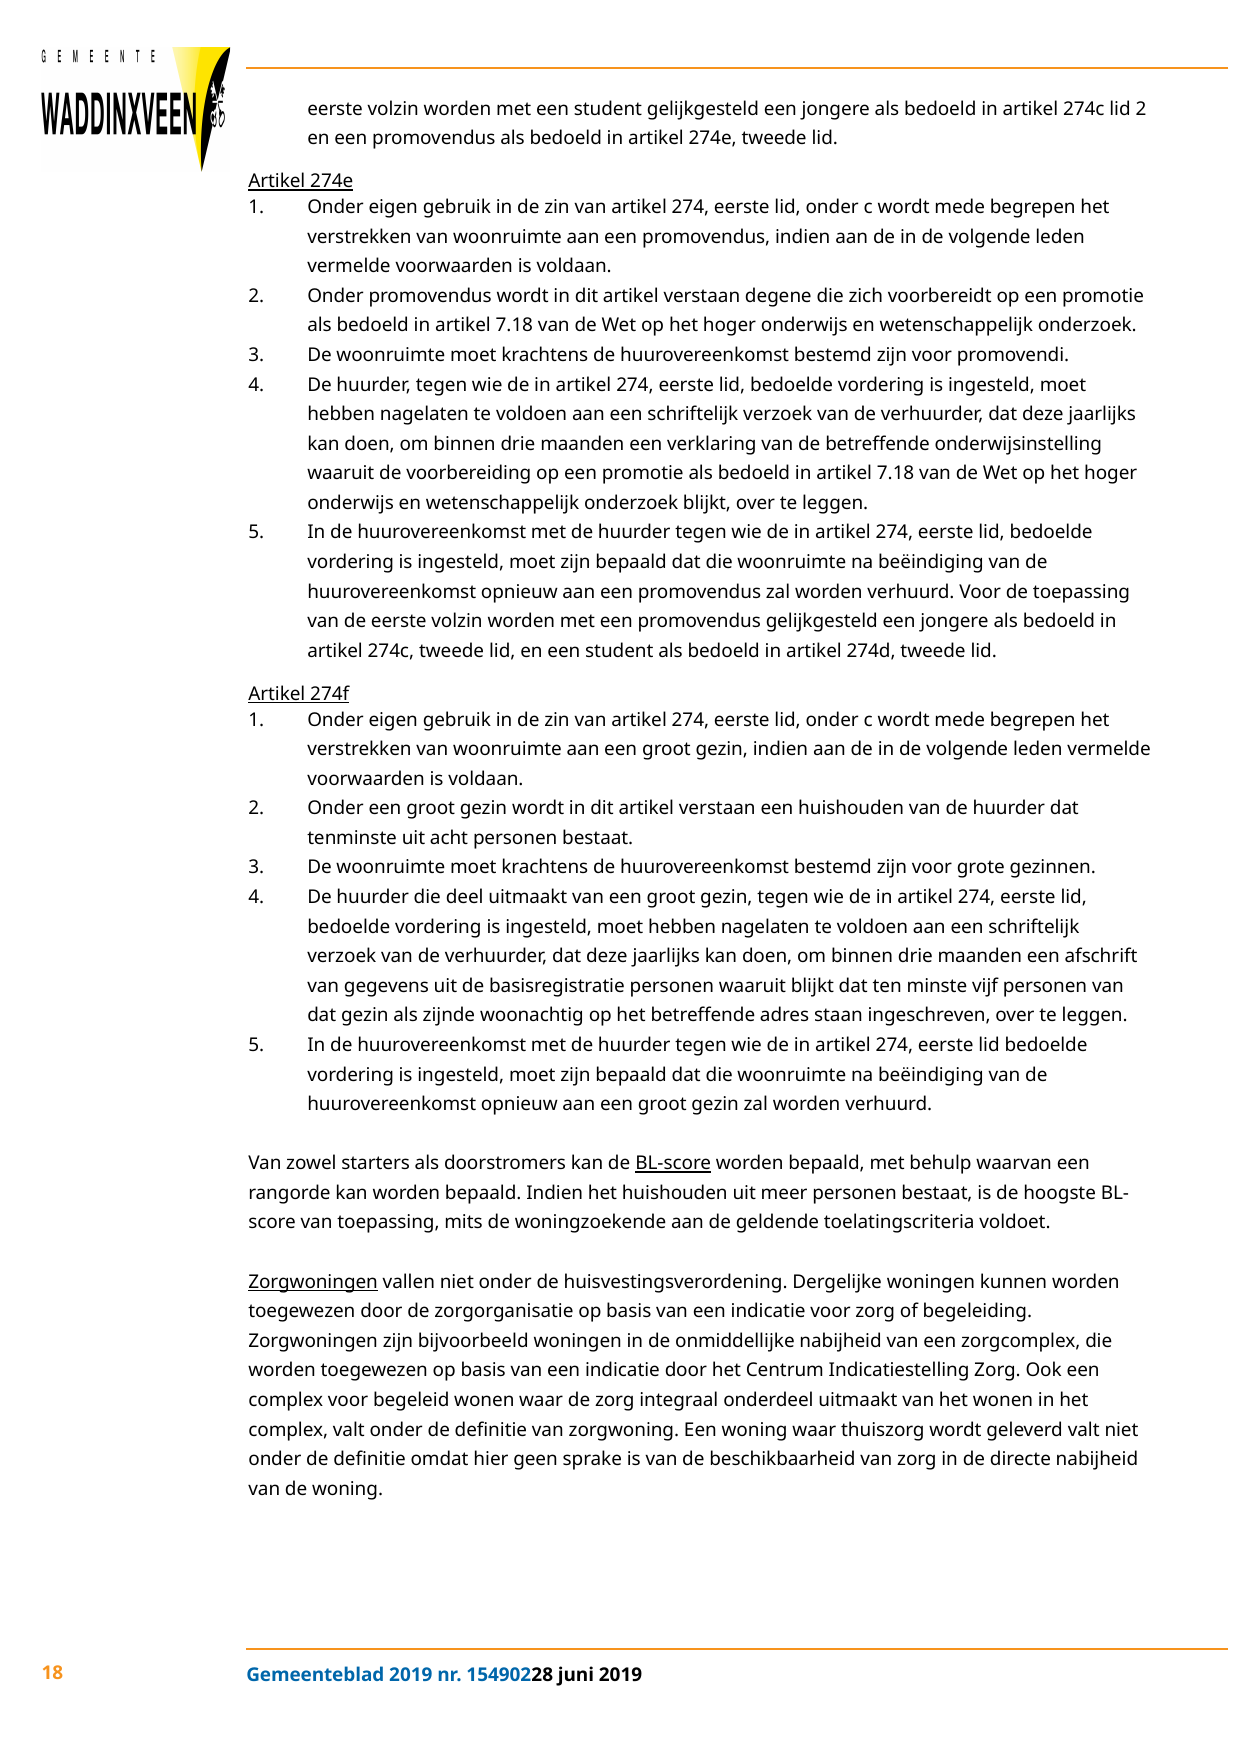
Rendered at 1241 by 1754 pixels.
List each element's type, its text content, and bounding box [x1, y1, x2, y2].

list De woonruimte moet krachtens de huurovereenkomst bestemd zijn voor promovendi. [248, 341, 1152, 367]
text Artikel 274f [248, 680, 1152, 706]
list eerste volzin worden met een student gelijkgesteld een jongere als bedoeld in artikel 274c lid 2 en een promovendus als bedoeld in artikel 274e, tweede lid. [248, 95, 1152, 150]
list In de huurovereenkomst met de huurder tegen wie de in artikel 274, eerste lid, bedoelde vordering is ingesteld, moet zijn bepaald dat die woonruimte na beëindiging van de huurovereenkomst opnieuw aan een promovendus zal worden verhuurd. Voor de toepassing van de eerste volzin worden met een promovendus gelijkgesteld een jongere als bedoeld in artikel 274c, tweede lid, en een student als bedoeld in artikel 274d, tweede lid. [248, 519, 1152, 663]
list Onder een groot gezin wordt in dit artikel verstaan een huishouden van de huurder dat tenminste uit acht personen bestaat. [248, 794, 1152, 850]
picture [41, 47, 231, 172]
text Van zowel starters als doorstromers kan de BL-score worden bepaald, met behulp waarvan een rangorde kan worden bepaald. Indien het huishouden uit meer personen bestaat, is de hoogste BL-score van toepassing, mits de woningzoekende aan de geldende toelatingscriteria voldoet. [248, 1149, 1152, 1234]
list Onder eigen gebruik in de zin van artikel 274, eerste lid, onder c wordt mede begrepen het verstrekken van woonruimte aan een groot gezin, indien aan de in de volgende leden vermelde voorwaarden is voldaan. [248, 706, 1152, 791]
list De huurder, tegen wie de in artikel 274, eerste lid, bedoelde vordering is ingesteld, moet hebben nagelaten te voldoen aan een schriftelijk verzoek van de verhuurder, dat deze jaarlijks kan doen, om binnen drie maanden een verklaring van de betreffende onderwijsinstelling waaruit de voorbereiding op een promotie als bedoeld in artikel 7.18 van de Wet op het hoger onderwijs en wetenschappelijk onderzoek blijkt, over te leggen. [248, 371, 1152, 515]
list In de huurovereenkomst met de huurder tegen wie de in artikel 274, eerste lid bedoelde vordering is ingesteld, moet zijn bepaald dat die woonruimte na beëindiging van de huurovereenkomst opnieuw aan een groot gezin zal worden verhuurd. [248, 1031, 1152, 1116]
list Onder promovendus wordt in dit artikel verstaan degene die zich voorbereidt op een promotie als bedoeld in artikel 7.18 van de Wet op het hoger onderwijs en wetenschappelijk onderzoek. [248, 282, 1152, 337]
list De huurder die deel uitmaakt van een groot gezin, tegen wie de in artikel 274, eerste lid, bedoelde vordering is ingesteld, moet hebben nagelaten te voldoen aan een schriftelijk verzoek van de verhuurder, dat deze jaarlijks kan doen, om binnen drie maanden een afschrift van gegevens uit de basisregistratie personen waaruit blijkt dat ten minste vijf personen van dat gezin als zijnde woonachtig op het betreffende adres staan ingeschreven, over te leggen. [248, 883, 1152, 1027]
text Artikel 274e [248, 167, 1152, 193]
list De woonruimte moet krachtens de huurovereenkomst bestemd zijn voor grote gezinnen. [248, 854, 1152, 879]
text Zorgwoningen vallen niet onder de huisvestingsverordening. Dergelijke woningen kunnen worden toegewezen door de zorgorganisatie op basis van een indicatie voor zorg of begeleiding. Zorgwoningen zijn bijvoorbeeld woningen in de onmiddellijke nabijheid van een zorgcomplex, die worden toegewezen op basis van een indicatie door het Centrum Indicatiestelling Zorg. Ook een complex voor begeleid wonen waar de zorg integraal onderdeel uitmaakt van het wonen in het complex, valt onder de definitie van zorgwoning. Een woning waar thuiszorg wordt geleverd valt niet onder de definitie omdat hier geen sprake is van de beschikbaarheid van zorg in de directe nabijheid van de woning. [248, 1268, 1152, 1501]
list Onder eigen gebruik in de zin van artikel 274, eerste lid, onder c wordt mede begrepen het verstrekken van woonruimte aan een promovendus, indien aan de in de volgende leden vermelde voorwaarden is voldaan. [248, 193, 1152, 278]
